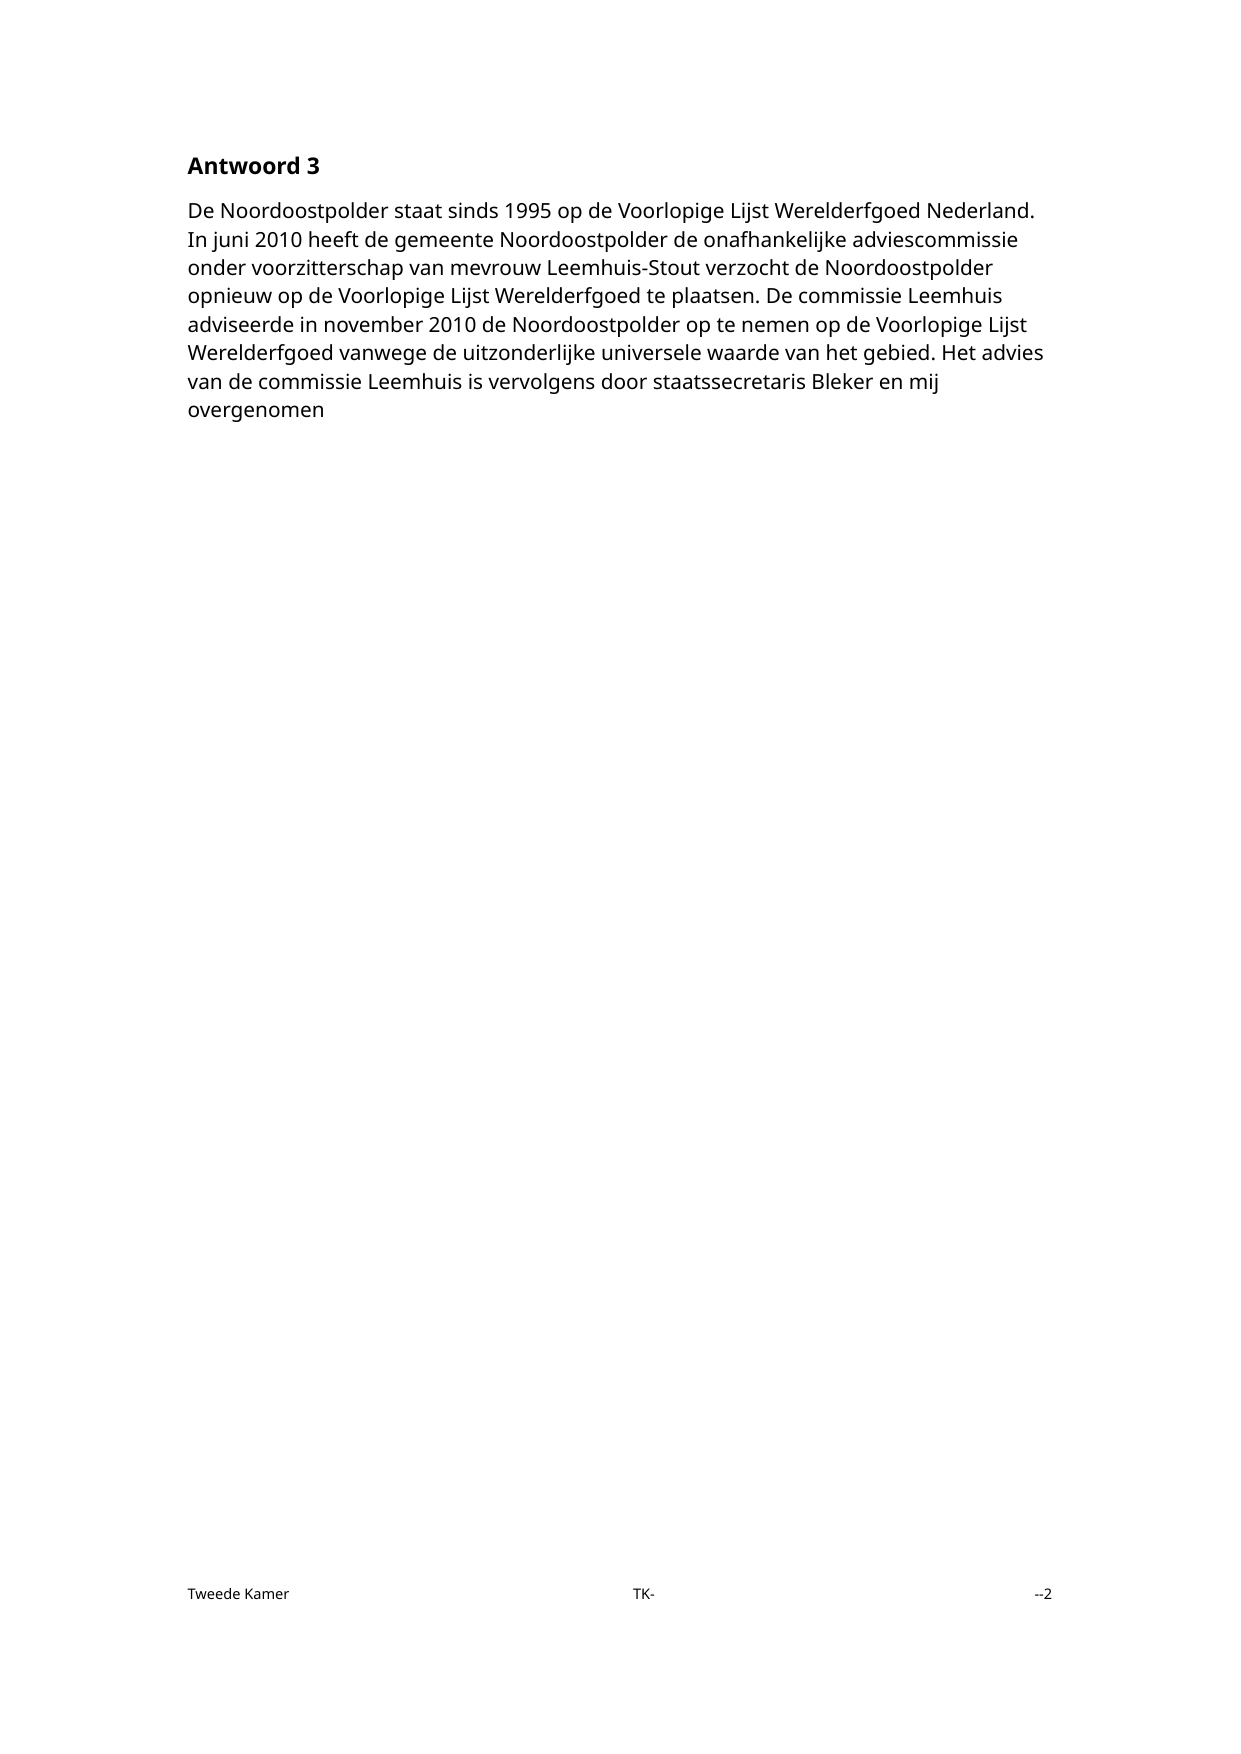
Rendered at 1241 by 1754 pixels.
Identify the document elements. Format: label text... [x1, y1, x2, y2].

text De Noordoostpolder staat sinds 1995 op de Voorlopige Lijst Werelderfgoed Nederland. In juni 2010 heeft de gemeente Noordoostpolder de onafhankelijke adviescommissie onder voorzitterschap van mevrouw Leemhuis-Stout verzocht de Noordoostpolder opnieuw op de Voorlopige Lijst Werelderfgoed te plaatsen. De commissie Leemhuis adviseerde in november 2010 de Noordoostpolder op te nemen op de Voorlopige Lijst Werelderfgoed vanwege de uitzonderlijke universele waarde van het gebied. Het advies van de commissie Leemhuis is vervolgens door staatssecretaris Bleker en mij overgenomen [187, 196, 1053, 424]
subtitle Antwoord 3 [187, 150, 1053, 181]
